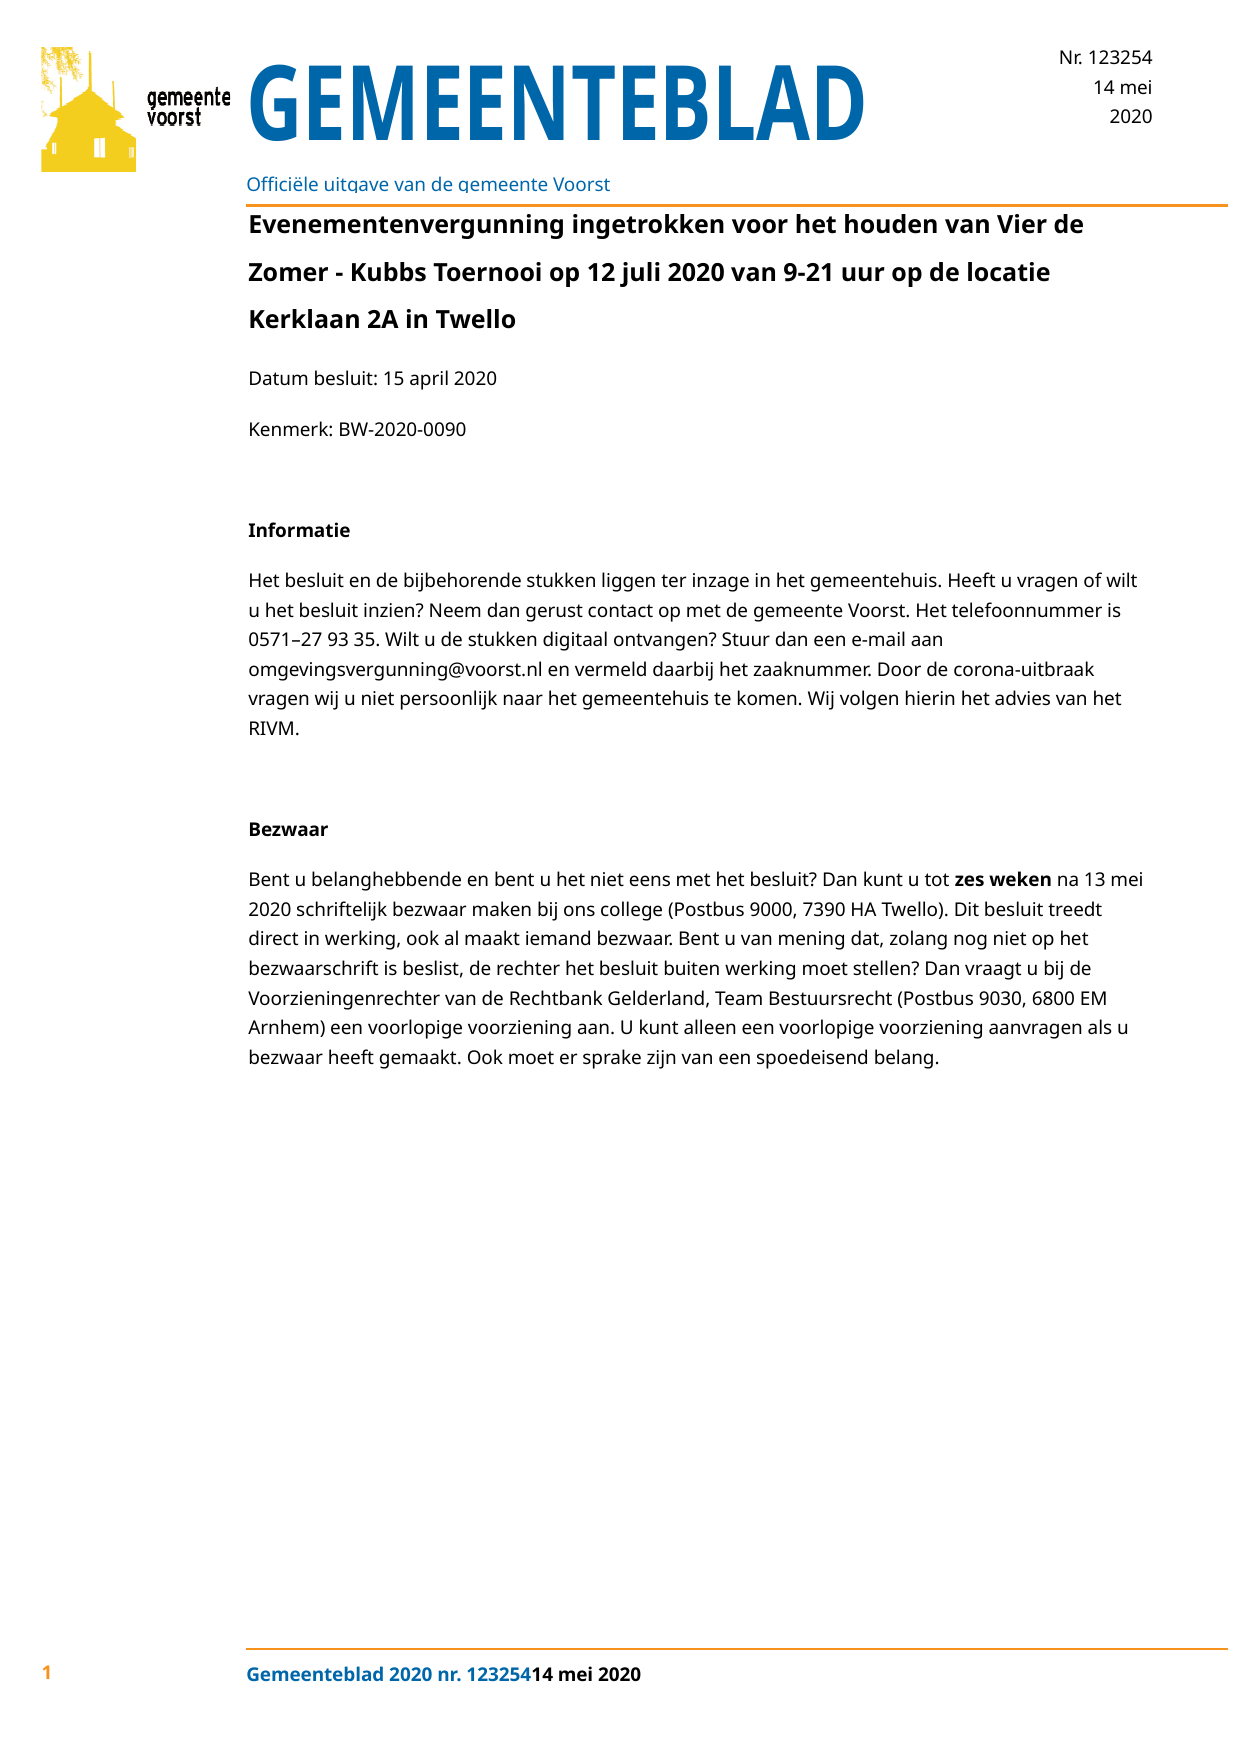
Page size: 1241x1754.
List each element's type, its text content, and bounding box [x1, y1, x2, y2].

picture [41, 47, 231, 172]
text Datum besluit: 15 april 2020 [248, 366, 1152, 391]
text Evenementenvergunning ingetrokken voor het houden van Vier de Zomer - Kubbs Toernooi op 12 juli 2020 van 9-21 uur op de locatie Kerklaan 2A in Twello [248, 207, 1152, 336]
text Het besluit en de bijbehorende stukken liggen ter inzage in het gemeentehuis. Heeft u vragen of wilt u het besluit inzien? Neem dan gerust contact op met de gemeente Voorst. Het telefoonnummer is 0571–27 93 35. Wilt u de stukken digitaal ontvangen? Stuur dan een e-mail aan omgevingsvergunning@voorst.nl en vermeld daarbij het zaaknummer. Door de corona-uitbraak vragen wij u niet persoonlijk naar het gemeentehuis te komen. Wij volgen hierin het advies van het RIVM. [248, 567, 1152, 741]
text Bent u belanghebbende en bent u het niet eens met het besluit? Dan kunt u tot zes weken na 13 mei 2020 schriftelijk bezwaar maken bij ons college (Postbus 9000, 7390 HA Twello). Dit besluit treedt direct in werking, ook al maakt iemand bezwaar. Bent u van mening dat, zolang nog niet op het bezwaarschrift is beslist, de rechter het besluit buiten werking moet stellen? Dan vraagt u bij de Voorzieningenrechter van de Rechtbank Gelderland, Team Bestuursrecht (Postbus 9030, 6800 EM Arnhem) een voorlopige voorziening aan. U kunt alleen een voorlopige voorziening aanvragen als u bezwaar heeft gemaakt. Ook moet er sprake zijn van een spoedeisend belang. [248, 866, 1152, 1069]
text Kenmerk: BW-2020-0090 [248, 416, 1152, 442]
text Informatie [248, 517, 1152, 542]
text Bezwaar [248, 816, 1152, 842]
